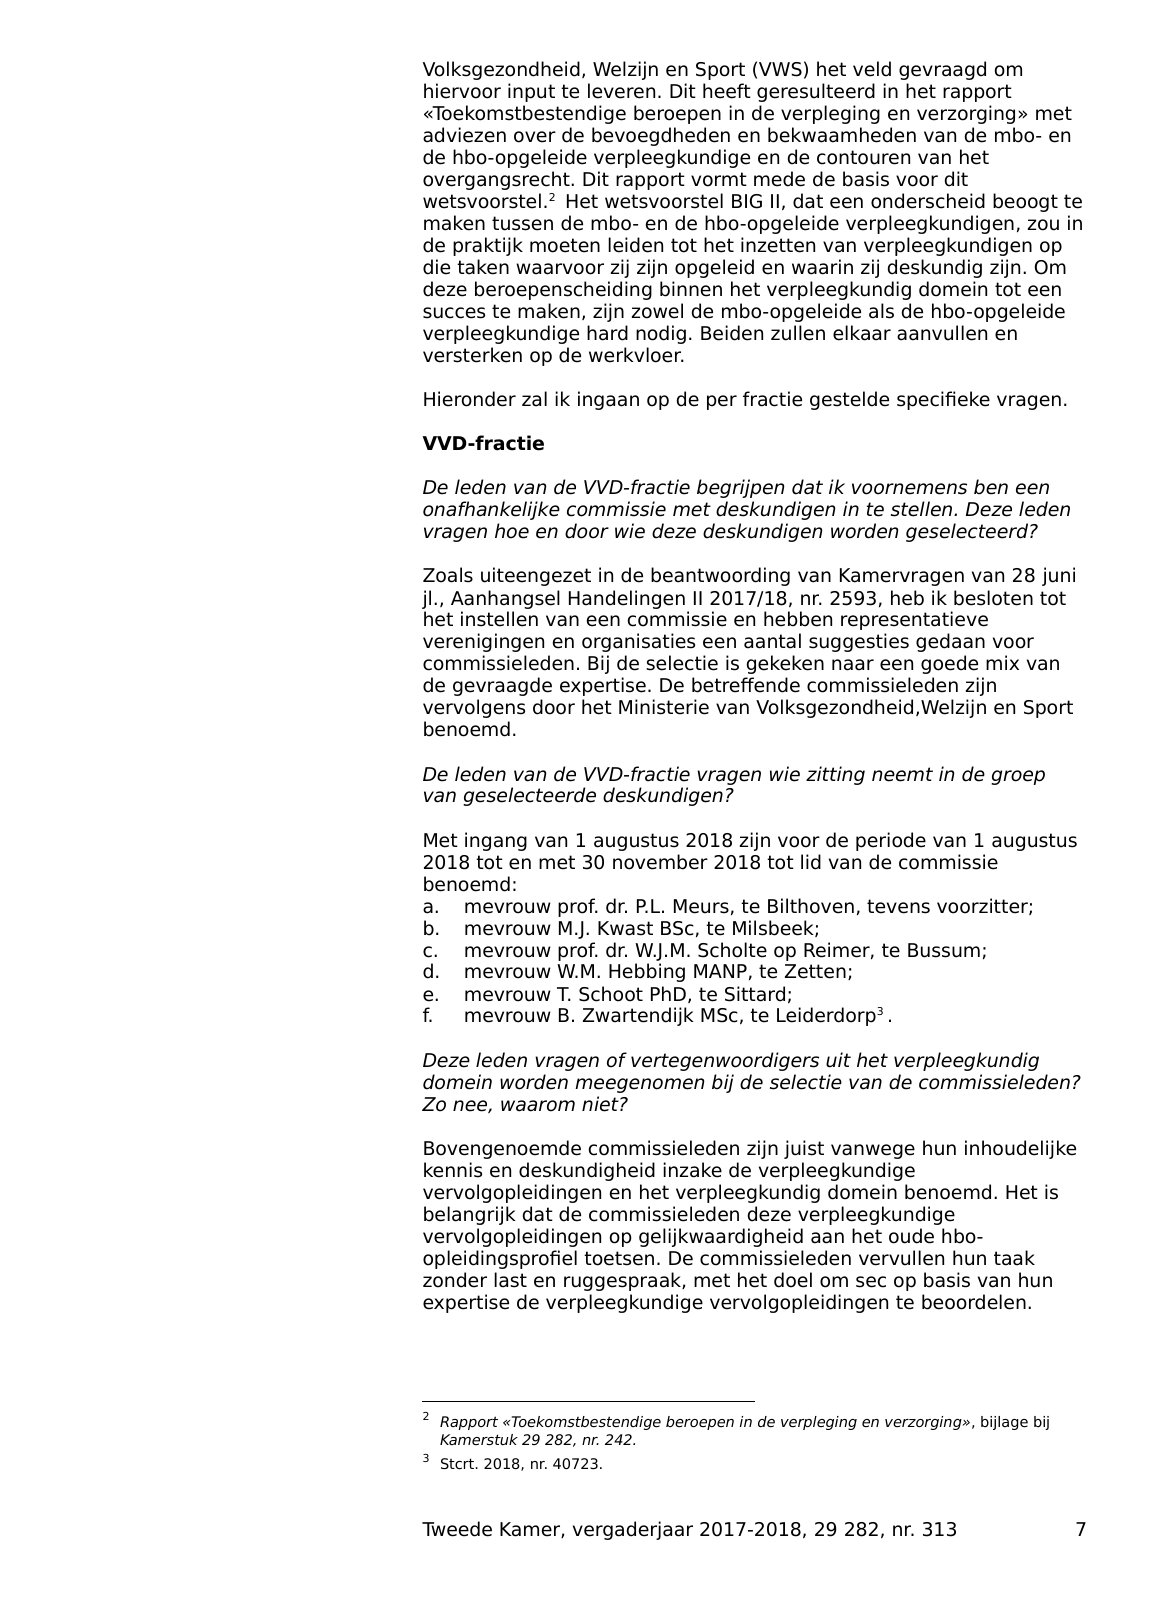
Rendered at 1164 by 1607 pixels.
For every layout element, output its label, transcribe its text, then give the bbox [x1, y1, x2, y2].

text a. mevrouw prof. dr. P.L. Meurs, te Bilthoven, tevens voorzitter; [422, 896, 1087, 917]
text e. mevrouw T. Schoot PhD, te Sittard; [422, 983, 1087, 1005]
text Hieronder zal ik ingaan op de per fractie gestelde specifieke vragen. [422, 389, 1087, 411]
subtitle De leden van de VVD-fractie vragen wie zitting neemt in de groep van geselecteerde deskundigen? [422, 763, 1087, 807]
text Met ingang van 1 augustus 2018 zijn voor de periode van 1 augustus 2018 tot en met 30 november 2018 tot lid van de commissie benoemd: [422, 829, 1087, 896]
text Volksgezondheid, Welzijn en Sport (VWS) het veld gevraagd om hiervoor input te leveren. Dit heeft geresulteerd in het rapport «Toekomstbestendige beroepen in de verpleging en verzorging» met adviezen over de bevoegdheden en bekwaamheden van de mbo- en de hbo-opgeleide verpleegkundige en de contouren van het overgangsrecht. Dit rapport vormt mede de basis voor dit wetsvoorstel. Het wetsvoorstel BIG II, dat een onderscheid beoogt te maken tussen de mbo- en de hbo-opgeleide verpleegkundigen, zou in de praktijk moeten leiden tot het inzetten van verpleegkundigen op die taken waarvoor zij zijn opgeleid en waarin zij deskundig zijn. Om deze beroepenscheiding binnen het verpleegkundig domein tot een succes te maken, zijn zowel de mbo-opgeleide als de hbo-opgeleide verpleegkundige hard nodig. Beiden zullen elkaar aanvullen en versterken op de werkvloer. [422, 59, 1087, 367]
text Rapport «Toekomstbestendige beroepen in de verpleging en verzorging», bijlage bij Kamerstuk 29 282, nr. 242. [422, 1410, 1087, 1449]
text b. mevrouw M.J. Kwast BSc, te Milsbeek; [422, 917, 1087, 939]
text d. mevrouw W.M. Hebbing MANP, te Zetten; [422, 961, 1087, 983]
text Bovengenoemde commissieleden zijn juist vanwege hun inhoudelijke kennis en deskundigheid inzake de verpleegkundige vervolgopleidingen en het verpleegkundig domein benoemd. Het is belangrijk dat de commissieleden deze verpleegkundige vervolgopleidingen op gelijkwaardigheid aan het oude hbo-opleidingsprofiel toetsen. De commissieleden vervullen hun taak zonder last en ruggespraak, met het doel om sec op basis van hun expertise de verpleegkundige vervolgopleidingen te beoordelen. [422, 1138, 1087, 1313]
text Zoals uiteengezet in de beantwoording van Kamervragen van 28 juni jl., Aanhangsel Handelingen II 2017/18, nr. 2593, heb ik besloten tot het instellen van een commissie en hebben representatieve verenigingen en organisaties een aantal suggesties gedaan voor commissieleden. Bij de selectie is gekeken naar een goede mix van de gevraagde expertise. De betreffende commissieleden zijn vervolgens door het Ministerie van Volksgezondheid,Welzijn en Sport benoemd. [422, 565, 1087, 741]
text c. mevrouw prof. dr. W.J.M. Scholte op Reimer, te Bussum; [422, 939, 1087, 961]
subtitle VVD-fractie [422, 433, 1087, 455]
text Stcrt. 2018, nr. 40723. [422, 1452, 1087, 1474]
subtitle Deze leden vragen of vertegenwoordigers uit het verpleegkundig domein worden meegenomen bij de selectie van de commissieleden? Zo nee, waarom niet? [422, 1049, 1087, 1116]
subtitle De leden van de VVD-fractie begrijpen dat ik voornemens ben een onafhankelijke commissie met deskundigen in te stellen. Deze leden vragen hoe en door wie deze deskundigen worden geselecteerd? [422, 477, 1087, 543]
text f. mevrouw B. Zwartendijk MSc, te Leiderdorp. [422, 1005, 1087, 1027]
